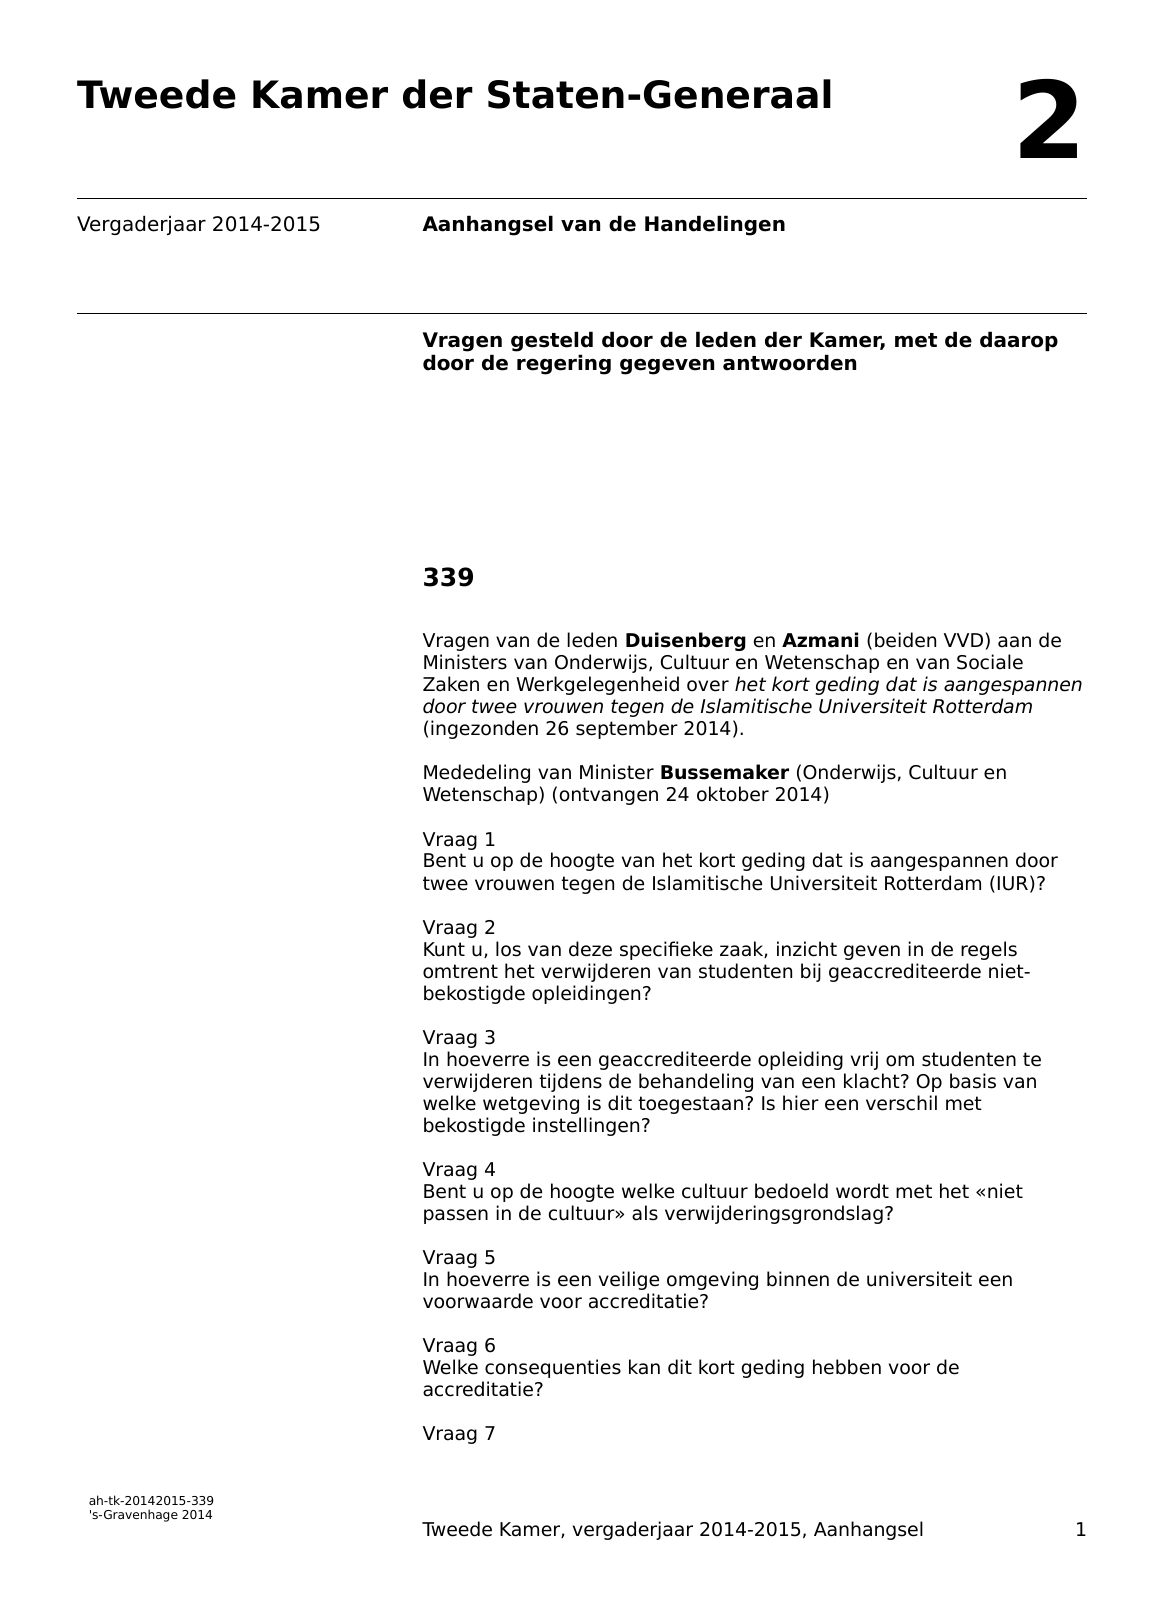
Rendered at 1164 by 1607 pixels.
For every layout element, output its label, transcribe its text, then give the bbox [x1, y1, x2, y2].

text ah-tk-20142015-339 [88, 1494, 323, 1508]
text Bent u op de hoogte van het kort geding dat is aangespannen door twee vrouwen tegen de Islamitische Universiteit Rotterdam (IUR)? [422, 850, 1087, 894]
text In hoeverre is een geaccrediteerde opleiding vrij om studenten te verwijderen tijdens de behandeling van een klacht? Op basis van welke wetgeving is dit toegestaan? Is hier een verschil met bekostigde instellingen? [422, 1049, 1087, 1137]
text Vragen van de leden Duisenberg en Azmani (beiden VVD) aan de Ministers van Onderwijs, Cultuur en Wetenschap en van Sociale Zaken en Werkgelegenheid over het kort geding dat is aangespannen door twee vrouwen tegen de Islamitische Universiteit Rotterdam (ingezonden 26 september 2014). [422, 630, 1087, 740]
text In hoeverre is een veilige omgeving binnen de universiteit een voorwaarde voor accreditatie? [422, 1269, 1087, 1313]
text Mededeling van Minister Bussemaker (Onderwijs, Cultuur en Wetenschap) (ontvangen 24 oktober 2014) [422, 762, 1087, 806]
text Vraag 1 [422, 828, 1087, 850]
table_header Tweede Kamer der Staten-Generaal [77, 59, 886, 198]
table_header 2 [886, 59, 1087, 198]
text Kunt u, los van deze specifieke zaak, inzicht geven in de regels omtrent het verwijderen van studenten bij geaccrediteerde niet-bekostigde opleidingen? [422, 938, 1087, 1004]
table_cell [77, 314, 422, 375]
text Vraag 2 [422, 917, 1087, 938]
text Vraag 6 [422, 1335, 1087, 1357]
text Vraag 5 [422, 1247, 1087, 1269]
text 339 [422, 563, 1087, 592]
table_cell Vergaderjaar 2014-2015 [77, 199, 422, 313]
table_cell Aanhangsel van de Handelingen [422, 199, 1087, 313]
table_cell Vragen gesteld door de leden der Kamer, met de daarop door de regering gegeven antwoorden [422, 314, 1087, 375]
text Bent u op de hoogte welke cultuur bedoeld wordt met het «niet passen in de cultuur» als verwijderingsgrondslag? [422, 1181, 1087, 1225]
text Vraag 3 [422, 1027, 1087, 1049]
text Welke consequenties kan dit kort geding hebben voor de accreditatie? [422, 1357, 1087, 1401]
text Vraag 4 [422, 1159, 1087, 1181]
text Vraag 7 [422, 1423, 1087, 1445]
text 's-Gravenhage 2014 [88, 1508, 323, 1522]
